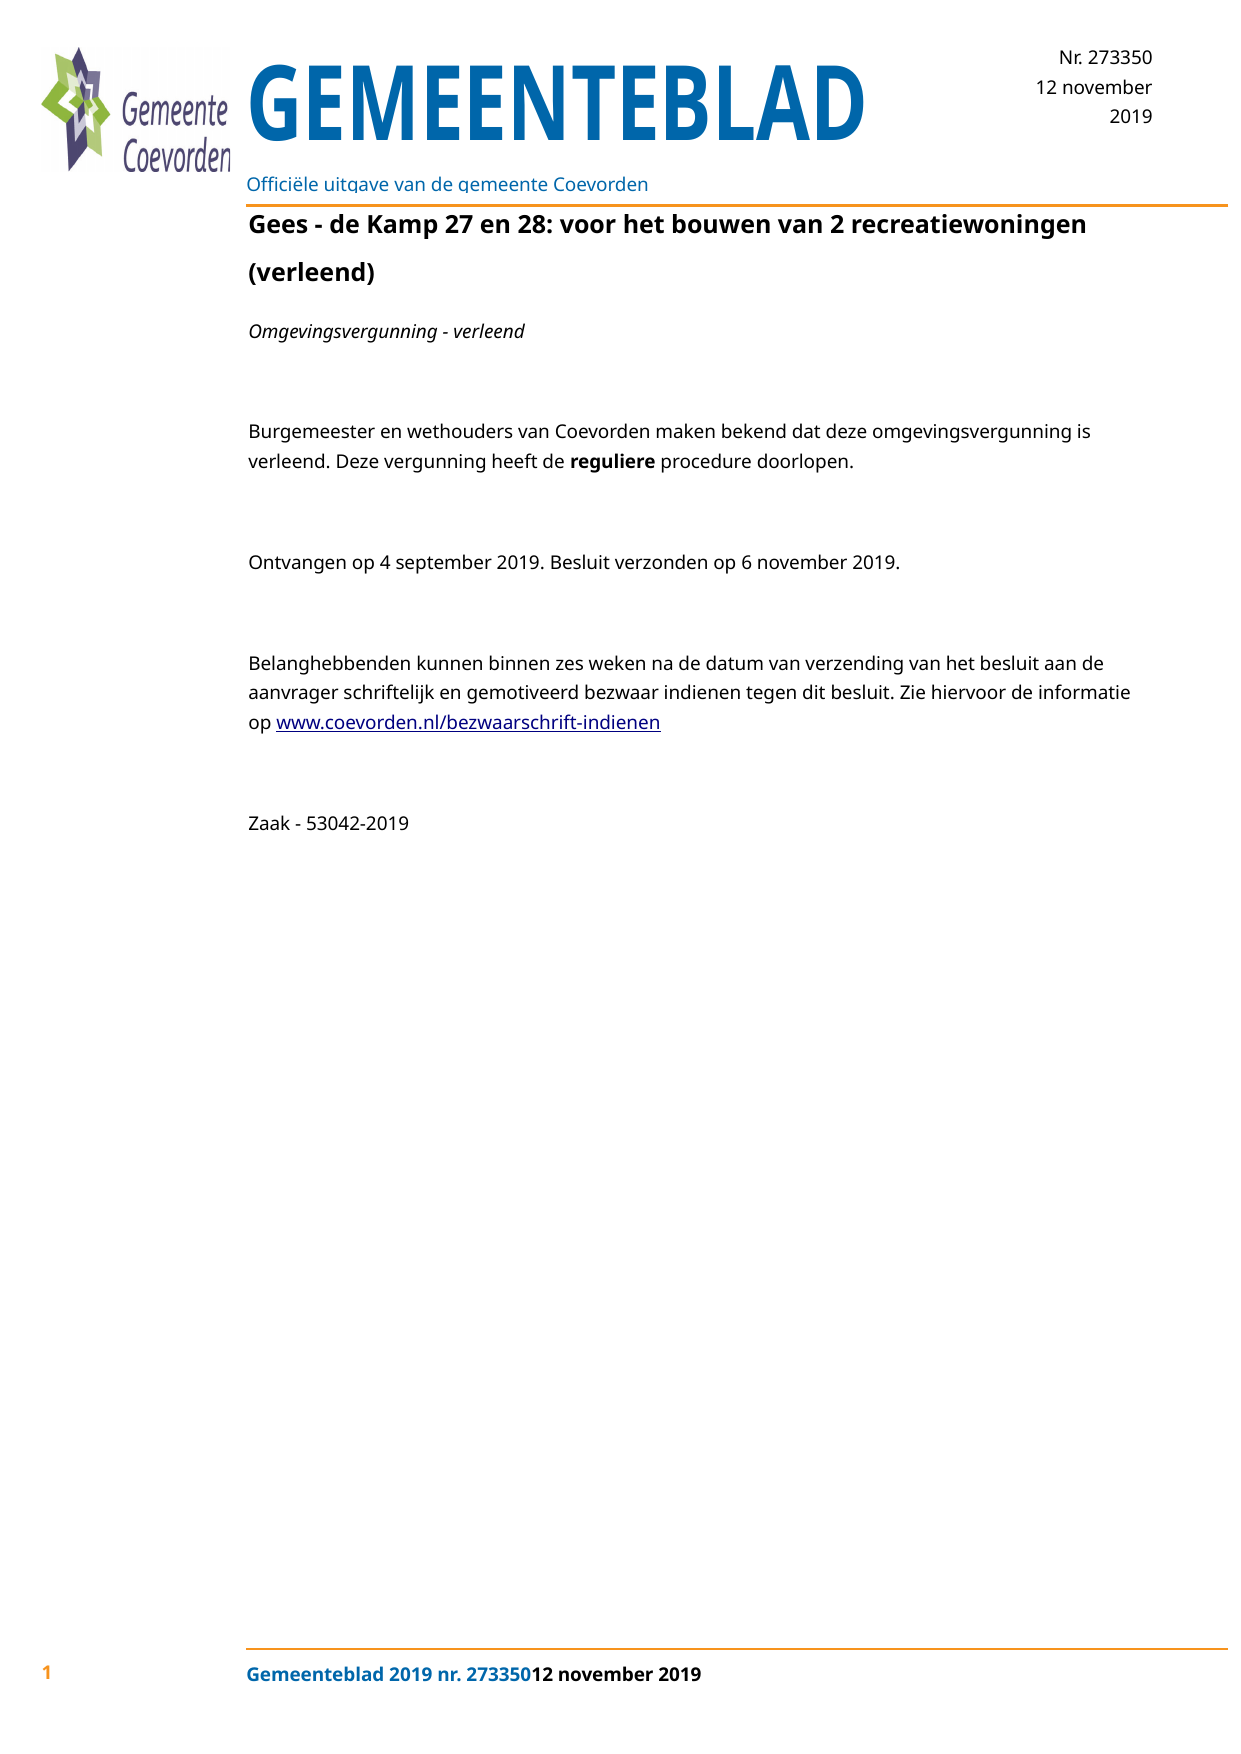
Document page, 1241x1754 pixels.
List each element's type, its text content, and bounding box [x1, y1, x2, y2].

text Belanghebbenden kunnen binnen zes weken na de datum van verzending van het besluit aan de aanvrager schriftelijk en gemotiveerd bezwaar indienen tegen dit besluit. Zie hiervoor de informatie op www.coevorden.nl/bezwaarschrift-indienen [248, 650, 1152, 735]
text Omgevingsvergunning - verleend [248, 318, 1152, 344]
text Gees - de Kamp 27 en 28: voor het bouwen van 2 recreatiewoningen (verleend) [248, 207, 1152, 288]
text Zaak - 53042-2019 [248, 810, 1152, 836]
text Burgemeester en wethouders van Coevorden maken bekend dat deze omgevingsvergunning is verleend. Deze vergunning heeft de reguliere procedure doorlopen. [248, 419, 1152, 474]
text Ontvangen op 4 september 2019. Besluit verzonden op 6 november 2019. [248, 549, 1152, 575]
picture [41, 47, 231, 172]
